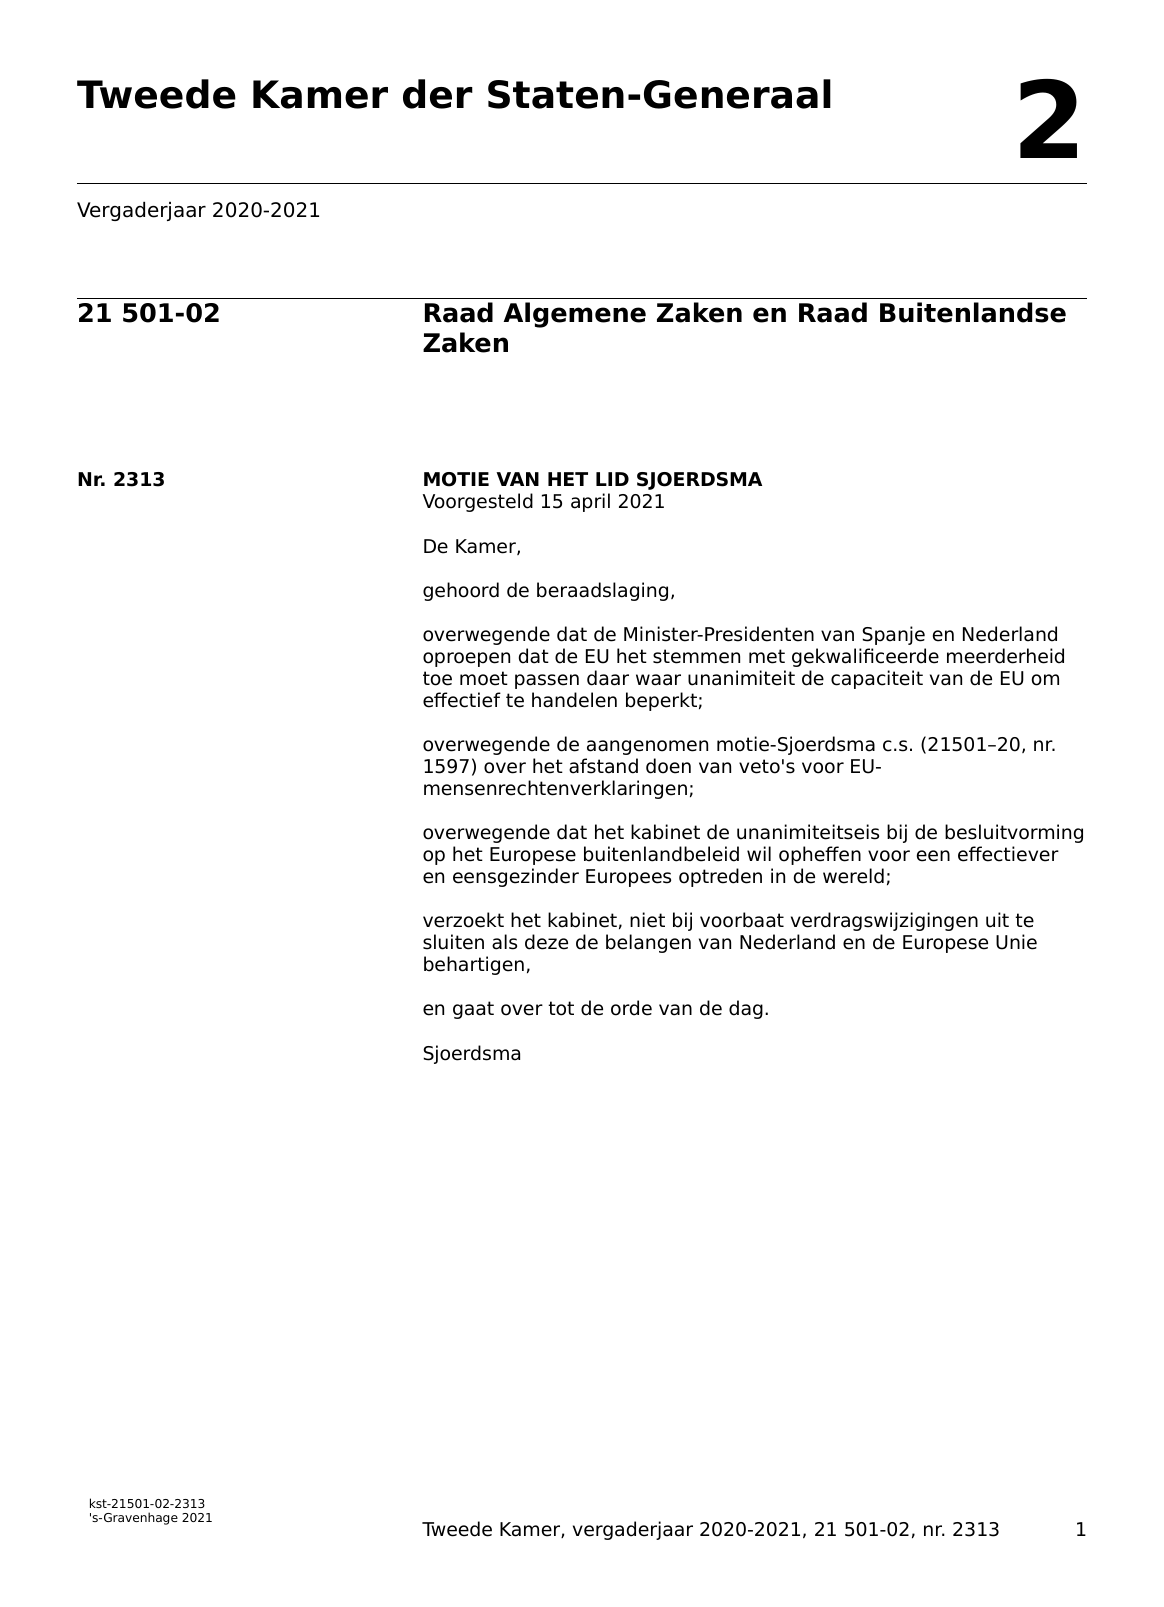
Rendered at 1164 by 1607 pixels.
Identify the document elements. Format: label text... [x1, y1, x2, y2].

table_header Tweede Kamer der Staten-Generaal [77, 59, 886, 183]
subtitle Nr. 2313 MOTIE VAN HET LID SJOERDSMA [77, 469, 1087, 491]
text verzoekt het kabinet, niet bij voorbaat verdragswijzigingen uit te sluiten als deze de belangen van Nederland en de Europese Unie behartigen, [422, 910, 1087, 976]
table_cell Vergaderjaar 2020-2021 [77, 184, 1087, 298]
text Voorgesteld 15 april 2021 [422, 491, 1087, 513]
text overwegende dat de Minister-Presidenten van Spanje en Nederland oproepen dat de EU het stemmen met gekwalificeerde meerderheid toe moet passen daar waar unanimiteit de capaciteit van de EU om effectief te handelen beperkt; [422, 624, 1087, 712]
text kst-21501-02-2313 [88, 1497, 323, 1511]
text overwegende dat het kabinet de unanimiteitseis bij de besluitvorming op het Europese buitenlandbeleid wil opheffen voor een effectiever en eensgezinder Europees optreden in de wereld; [422, 822, 1087, 888]
text De Kamer, [422, 536, 1087, 557]
text en gaat over tot de orde van de dag. [422, 998, 1087, 1020]
table_header 2 [886, 59, 1087, 183]
text gehoord de beraadslaging, [422, 580, 1087, 602]
text overwegende de aangenomen motie-Sjoerdsma c.s. (21501–20, nr. 1597) over het afstand doen van veto's voor EU-mensenrechtenverklaringen; [422, 734, 1087, 800]
text Sjoerdsma [422, 1042, 1087, 1064]
subtitle 21 501-02 Raad Algemene Zaken en Raad Buitenlandse Zaken [77, 299, 1087, 358]
text 's-Gravenhage 2021 [88, 1511, 323, 1525]
